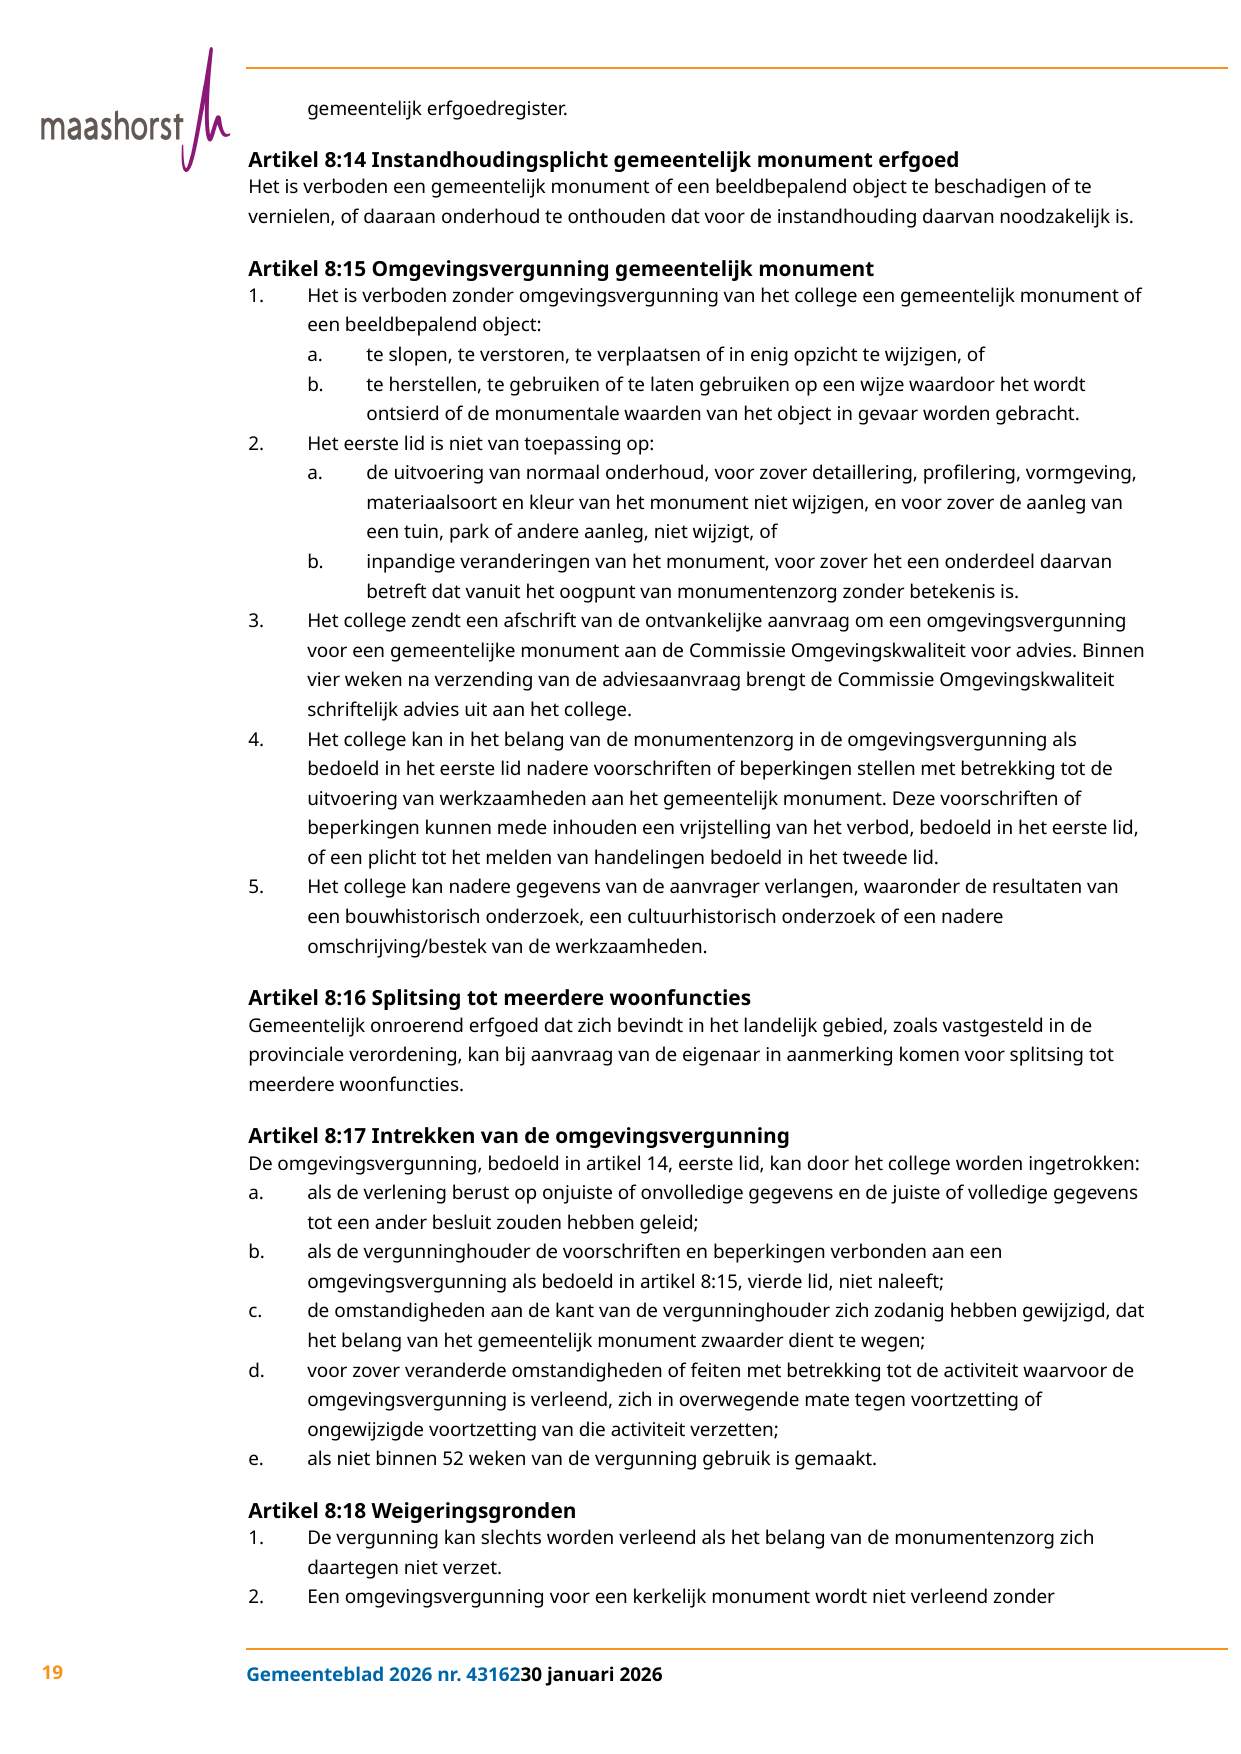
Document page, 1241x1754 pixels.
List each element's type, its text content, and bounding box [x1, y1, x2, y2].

list als de verlening berust op onjuiste of onvolledige gegevens en de juiste of volledige gegevens tot een ander besluit zouden hebben geleid; [248, 1179, 1152, 1235]
text Gemeentelijk onroerend erfgoed dat zich bevindt in het landelijk gebied, zoals vastgesteld in de provinciale verordening, kan bij aanvraag van de eigenaar in aanmerking komen voor splitsing tot meerdere woonfuncties. [248, 1012, 1152, 1097]
text Artikel 8:17 Intrekken van de omgevingsvergunning [248, 1121, 1152, 1150]
text Artikel 8:15 Omgevingsvergunning gemeentelijk monument [248, 254, 1152, 282]
text Het is verboden een gemeentelijk monument of een beeldbepalend object te beschadigen of te vernielen, of daaraan onderhoud te onthouden dat voor de instandhouding daarvan noodzakelijk is. [248, 174, 1152, 229]
list Het is verboden zonder omgevingsvergunning van het college een gemeentelijk monument of een beeldbepalend object: [248, 282, 1152, 337]
list Het eerste lid is niet van toepassing op: [248, 430, 1152, 456]
list als niet binnen 52 weken van de vergunning gebruik is gemaakt. [248, 1446, 1152, 1471]
text Artikel 8:18 Weigeringsgronden [248, 1496, 1152, 1524]
list voor zover veranderde omstandigheden of feiten met betrekking tot de activiteit waarvoor de omgevingsvergunning is verleend, zich in overwegende mate tegen voortzetting of ongewijzigde voortzetting van die activiteit verzetten; [248, 1357, 1152, 1442]
list inpandige veranderingen van het monument, voor zover het een onderdeel daarvan betreft dat vanuit het oogpunt van monumentenzorg zonder betekenis is. [307, 548, 1152, 604]
list de uitvoering van normaal onderhoud, voor zover detaillering, profilering, vormgeving, materiaalsoort en kleur van het monument niet wijzigen, en voor zover de aanleg van een tuin, park of andere aanleg, niet wijzigt, of [307, 459, 1152, 544]
list als de vergunninghouder de voorschriften en beperkingen verbonden aan een omgevingsvergunning als bedoeld in artikel 8:15, vierde lid, niet naleeft; [248, 1238, 1152, 1294]
list gemeentelijk erfgoedregister. [248, 95, 1152, 121]
list De vergunning kan slechts worden verleend als het belang van de monumentenzorg zich daartegen niet verzet. [248, 1524, 1152, 1580]
list Het college kan in het belang van de monumentenzorg in de omgevingsvergunning als bedoeld in het eerste lid nadere voorschriften of beperkingen stellen met betrekking tot de uitvoering van werkzaamheden aan het gemeentelijk monument. Deze voorschriften of beperkingen kunnen mede inhouden een vrijstelling van het verbod, bedoeld in het eerste lid, of een plicht tot het melden van handelingen bedoeld in het tweede lid. [248, 726, 1152, 870]
list de omstandigheden aan de kant van de vergunninghouder zich zodanig hebben gewijzigd, dat het belang van het gemeentelijk monument zwaarder dient te wegen; [248, 1298, 1152, 1353]
list te slopen, te verstoren, te verplaatsen of in enig opzicht te wijzigen, of [307, 341, 1152, 367]
list Het college zendt een afschrift van de ontvankelijke aanvraag om een omgevingsvergunning voor een gemeentelijke monument aan de Commissie Omgevingskwaliteit voor advies. Binnen vier weken na verzending van de adviesaanvraag brengt de Commissie Omgevingskwaliteit schriftelijk advies uit aan het college. [248, 607, 1152, 722]
list Een omgevingsvergunning voor een kerkelijk monument wordt niet verleend zonder [248, 1584, 1152, 1609]
text De omgevingsvergunning, bedoeld in artikel 14, eerste lid, kan door het college worden ingetrokken: [248, 1150, 1152, 1176]
text Artikel 8:14 Instandhoudingsplicht gemeentelijk monument erfgoed [248, 145, 1152, 174]
list te herstellen, te gebruiken of te laten gebruiken op een wijze waardoor het wordt ontsierd of de monumentale waarden van het object in gevaar worden gebracht. [307, 371, 1152, 426]
list Het college kan nadere gegevens van de aanvrager verlangen, waaronder de resultaten van een bouwhistorisch onderzoek, een cultuurhistorisch onderzoek of een nadere omschrijving/bestek van de werkzaamheden. [248, 874, 1152, 959]
picture [41, 47, 231, 172]
text Artikel 8:16 Splitsing tot meerdere woonfuncties [248, 983, 1152, 1012]
